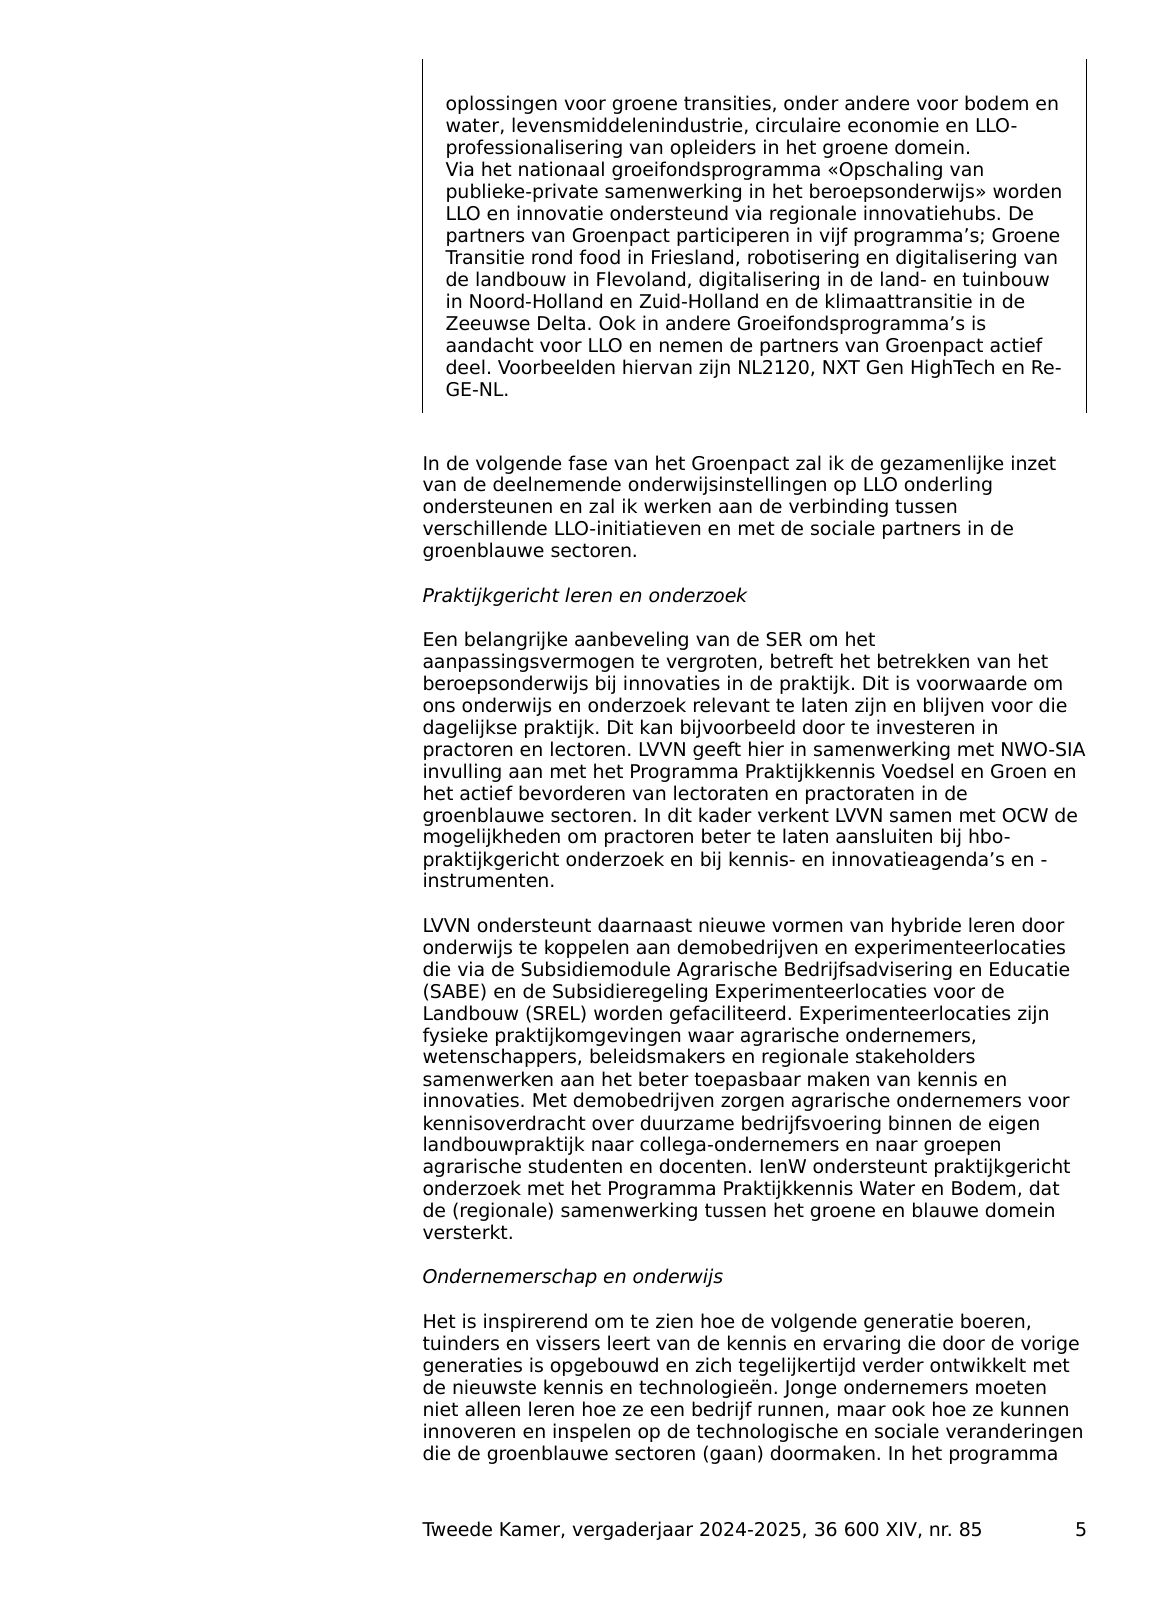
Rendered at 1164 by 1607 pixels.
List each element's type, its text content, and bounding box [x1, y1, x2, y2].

subtitle Praktijkgericht leren en onderzoek [422, 584, 1087, 606]
text LVVN ondersteunt daarnaast nieuwe vormen van hybride leren door onderwijs te koppelen aan demobedrijven en experimenteerlocaties die via de Subsidiemodule Agrarische Bedrijfsadvisering en Educatie (SABE) en de Subsidieregeling Experimenteerlocaties voor de Landbouw (SREL) worden gefaciliteerd. Experimenteerlocaties zijn fysieke praktijkomgevingen waar agrarische ondernemers, wetenschappers, beleidsmakers en regionale stakeholders samenwerken aan het beter toepasbaar maken van kennis en innovaties. Met demobedrijven zorgen agrarische ondernemers voor kennisoverdracht over duurzame bedrijfsvoering binnen de eigen landbouwpraktijk naar collega-ondernemers en naar groepen agrarische studenten en docenten. IenW ondersteunt praktijkgericht onderzoek met het Programma Praktijkkennis Water en Bodem, dat de (regionale) samenwerking tussen het groene en blauwe domein versterkt. [422, 914, 1087, 1244]
text Een belangrijke aanbeveling van de SER om het aanpassingsvermogen te vergroten, betreft het betrekken van het beroepsonderwijs bij innovaties in de praktijk. Dit is voorwaarde om ons onderwijs en onderzoek relevant te laten zijn en blijven voor die dagelijkse praktijk. Dit kan bijvoorbeeld door te investeren in practoren en lectoren. LVVN geeft hier in samenwerking met NWO-SIA invulling aan met het Programma Praktijkkennis Voedsel en Groen en het actief bevorderen van lectoraten en practoraten in de groenblauwe sectoren. In dit kader verkent LVVN samen met OCW de mogelijkheden om practoren beter te laten aansluiten bij hbo-praktijkgericht onderzoek en bij kennis- en innovatieagenda’s en -instrumenten. [422, 629, 1087, 892]
text Het is inspirerend om te zien hoe de volgende generatie boeren, tuinders en vissers leert van de kennis en ervaring die door de vorige generaties is opgebouwd en zich tegelijkertijd verder ontwikkelt met de nieuwste kennis en technologieën. Jonge ondernemers moeten niet alleen leren hoe ze een bedrijf runnen, maar ook hoe ze kunnen innoveren en inspelen op de technologische en sociale veranderingen die de groenblauwe sectoren (gaan) doormaken. In het programma [422, 1311, 1087, 1464]
table_header oplossingen voor groene transities, onder andere voor bodem en water, levensmiddelenindustrie, circulaire economie en LLO-professionalisering van opleiders in het groene domein. Via het nationaal groeifondsprogramma «Opschaling van publieke-private samenwerking in het beroepsonderwijs» worden LLO en innovatie ondersteund via regionale innovatiehubs. De partners van Groenpact participeren in vijf programma’s; Groene Transitie rond food in Friesland, robotisering en digitalisering van de landbouw in Flevoland, digitalisering in de land- en tuinbouw in Noord-Holland en Zuid-Holland en de klimaattransitie in de Zeeuwse Delta. Ook in andere Groeifondsprogramma’s is aandacht voor LLO en nemen de partners van Groenpact actief deel. Voorbeelden hiervan zijn NL2120, NXT Gen HighTech en Re-GE-NL. [423, 59, 1086, 412]
subtitle Ondernemerschap en onderwijs [422, 1266, 1087, 1288]
text In de volgende fase van het Groenpact zal ik de gezamenlijke inzet van de deelnemende onderwijsinstellingen op LLO onderling ondersteunen en zal ik werken aan de verbinding tussen verschillende LLO-initiatieven en met de sociale partners in de groenblauwe sectoren. [422, 452, 1087, 562]
